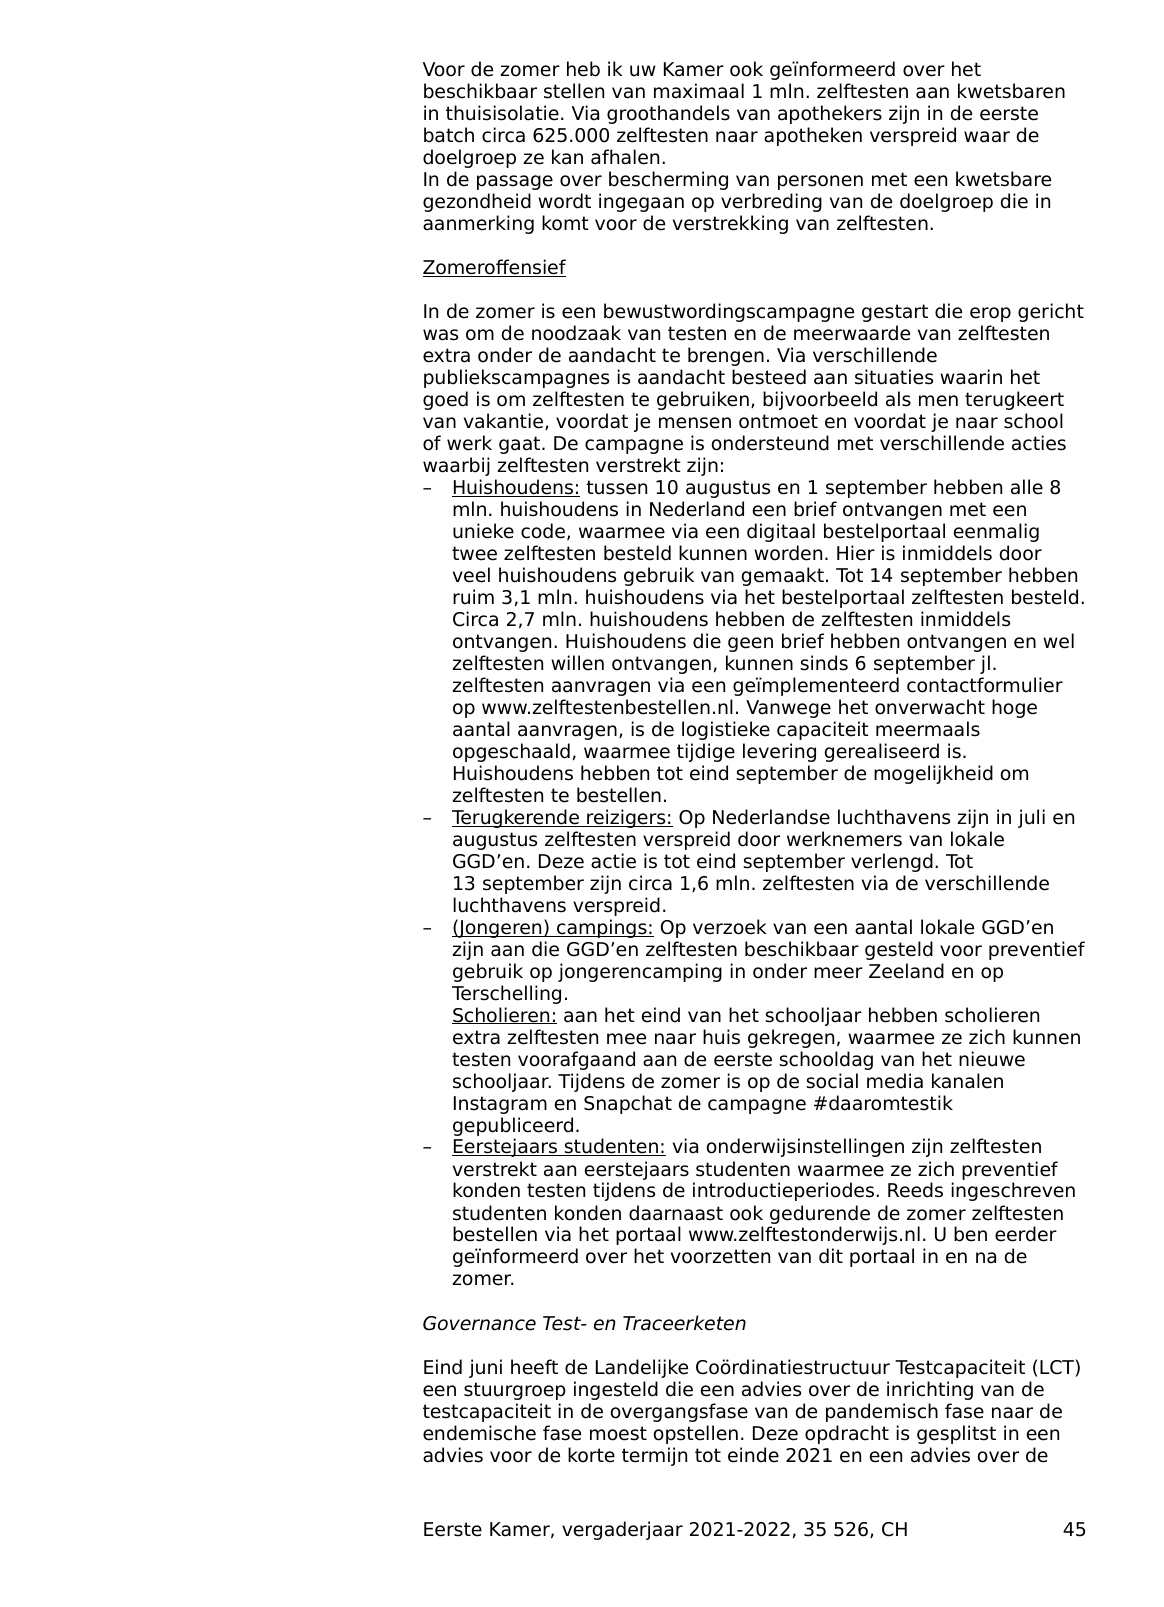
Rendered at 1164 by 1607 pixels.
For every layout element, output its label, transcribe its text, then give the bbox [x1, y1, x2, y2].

text Scholieren: aan het eind van het schooljaar hebben scholieren extra zelftesten mee naar huis gekregen, waarmee ze zich kunnen testen voorafgaand aan de eerste schooldag van het nieuwe schooljaar. Tijdens de zomer is op de social media kanalen Instagram en Snapchat de campagne #daaromtestik gepubliceerd. [452, 1004, 1087, 1136]
subtitle Zomeroffensief [422, 257, 1087, 279]
subtitle Governance Test- en Traceerketen [422, 1312, 1087, 1334]
text – Terugkerende reizigers: Op Nederlandse luchthavens zijn in juli en augustus zelftesten verspreid door werknemers van lokale GGD’en. Deze actie is tot eind september verlengd. Tot 13 september zijn circa 1,6 mln. zelftesten via de verschillende luchthavens verspreid. [422, 807, 1087, 917]
text – Eerstejaars studenten: via onderwijsinstellingen zijn zelftesten verstrekt aan eerstejaars studenten waarmee ze zich preventief konden testen tijdens de introductieperiodes. Reeds ingeschreven studenten konden daarnaast ook gedurende de zomer zelftesten bestellen via het portaal www.zelftestonderwijs.nl. U ben eerder geïnformeerd over het voorzetten van dit portaal in en na de zomer. [422, 1136, 1087, 1290]
text In de zomer is een bewustwordingscampagne gestart die erop gericht was om de noodzaak van testen en de meerwaarde van zelftesten extra onder de aandacht te brengen. Via verschillende publiekscampagnes is aandacht besteed aan situaties waarin het goed is om zelftesten te gebruiken, bijvoorbeeld als men terugkeert van vakantie, voordat je mensen ontmoet en voordat je naar school of werk gaat. De campagne is ondersteund met verschillende acties waarbij zelftesten verstrekt zijn: [422, 301, 1087, 477]
text In de passage over bescherming van personen met een kwetsbare gezondheid wordt ingegaan op verbreding van de doelgroep die in aanmerking komt voor de verstrekking van zelftesten. [422, 169, 1087, 235]
text – (Jongeren) campings: Op verzoek van een aantal lokale GGD’en zijn aan die GGD’en zelftesten beschikbaar gesteld voor preventief gebruik op jongerencamping in onder meer Zeeland en op Terschelling. [422, 917, 1087, 1004]
text – Huishoudens: tussen 10 augustus en 1 september hebben alle 8 mln. huishoudens in Nederland een brief ontvangen met een unieke code, waarmee via een digitaal bestelportaal eenmalig twee zelftesten besteld kunnen worden. Hier is inmiddels door veel huishoudens gebruik van gemaakt. Tot 14 september hebben ruim 3,1 mln. huishoudens via het bestelportaal zelftesten besteld. Circa 2,7 mln. huishoudens hebben de zelftesten inmiddels ontvangen. Huishoudens die geen brief hebben ontvangen en wel zelftesten willen ontvangen, kunnen sinds 6 september jl. zelftesten aanvragen via een geïmplementeerd contactformulier op www.zelftestenbestellen.nl. Vanwege het onverwacht hoge aantal aanvragen, is de logistieke capaciteit meermaals opgeschaald, waarmee tijdige levering gerealiseerd is. Huishoudens hebben tot eind september de mogelijkheid om zelftesten te bestellen. [422, 477, 1087, 807]
text Voor de zomer heb ik uw Kamer ook geïnformeerd over het beschikbaar stellen van maximaal 1 mln. zelftesten aan kwetsbaren in thuisisolatie. Via groothandels van apothekers zijn in de eerste batch circa 625.000 zelftesten naar apotheken verspreid waar de doelgroep ze kan afhalen. [422, 59, 1087, 169]
text Eind juni heeft de Landelijke Coördinatiestructuur Testcapaciteit (LCT) een stuurgroep ingesteld die een advies over de inrichting van de testcapaciteit in de overgangsfase van de pandemisch fase naar de endemische fase moest opstellen. Deze opdracht is gesplitst in een advies voor de korte termijn tot einde 2021 en een advies over de [422, 1357, 1087, 1467]
